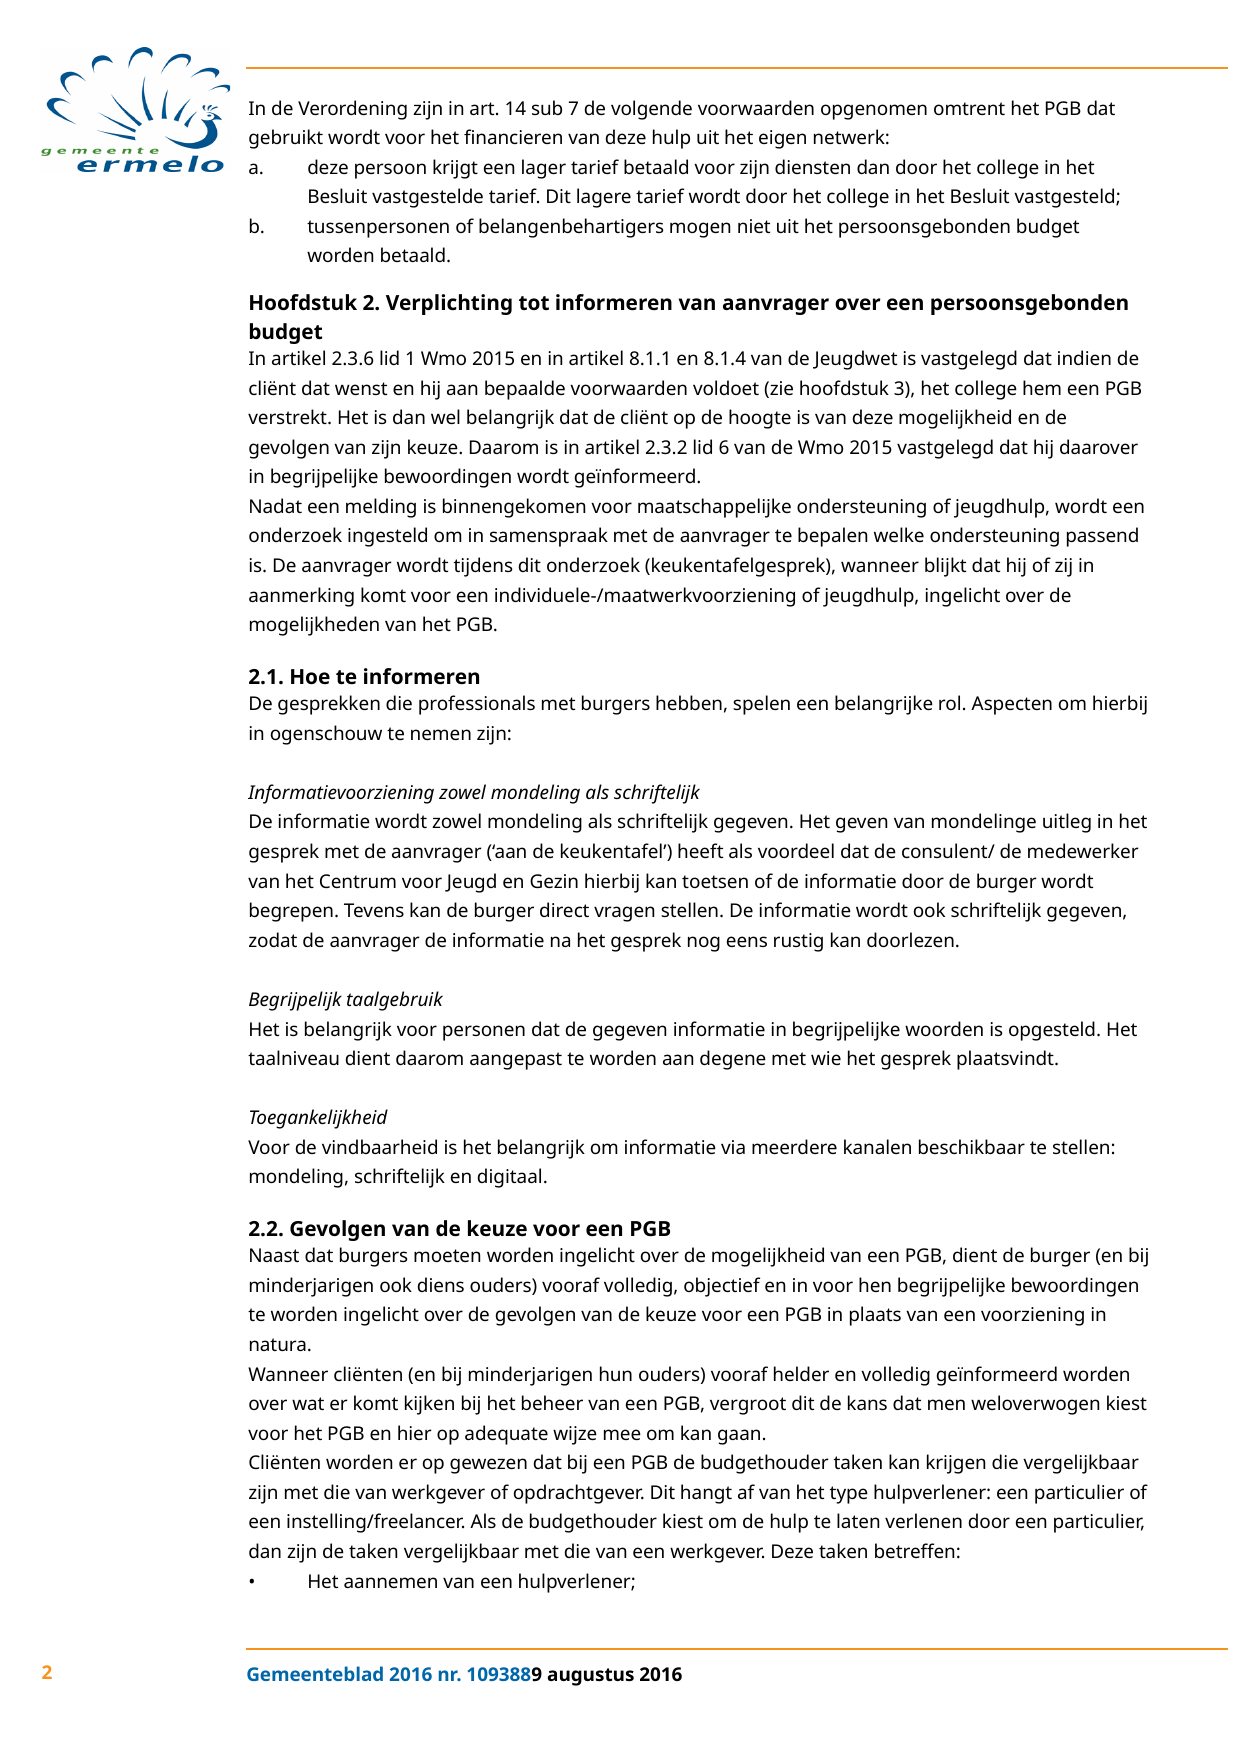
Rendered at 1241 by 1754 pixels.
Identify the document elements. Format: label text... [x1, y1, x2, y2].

text Hoofdstuk 2. Verplichting tot informeren van aanvrager over een persoonsgebonden budget [248, 288, 1152, 345]
text De gesprekken die professionals met burgers hebben, spelen een belangrijke rol. Aspecten om hierbij in ogenschouw te nemen zijn: [248, 690, 1152, 746]
text 2.2. Gevolgen van de keuze voor een PGB [248, 1214, 1152, 1242]
text Nadat een melding is binnengekomen voor maatschappelijke ondersteuning of jeugdhulp, wordt een onderzoek ingesteld om in samenspraak met de aanvrager te bepalen welke ondersteuning passend is. De aanvrager wordt tijdens dit onderzoek (keukentafelgesprek), wanneer blijkt dat hij of zij in aanmerking komt voor een individuele-/maatwerkvoorziening of jeugdhulp, ingelicht over de mogelijkheden van het PGB. [248, 493, 1152, 637]
text Voor de vindbaarheid is het belangrijk om informatie via meerdere kanalen beschikbaar te stellen: mondeling, schriftelijk en digitaal. [248, 1134, 1152, 1189]
text Toegankelijkheid [248, 1104, 1152, 1130]
text Wanneer cliënten (en bij minderjarigen hun ouders) vooraf helder en volledig geïnformeerd worden over wat er komt kijken bij het beheer van een PGB, vergroot dit de kans dat men weloverwogen kiest voor het PGB en hier op adequate wijze mee om kan gaan. [248, 1361, 1152, 1446]
text 2.1. Hoe te informeren [248, 662, 1152, 690]
list tussenpersonen of belangenbehartigers mogen niet uit het persoonsgebonden budget worden betaald. [248, 213, 1152, 268]
text In de Verordening zijn in art. 14 sub 7 de volgende voorwaarden opgenomen omtrent het PGB dat gebruikt wordt voor het financieren van deze hulp uit het eigen netwerk: [248, 95, 1152, 150]
text Het is belangrijk voor personen dat de gegeven informatie in begrijpelijke woorden is opgesteld. Het taalniveau dient daarom aangepast te worden aan degene met wie het gesprek plaatsvindt. [248, 1016, 1152, 1071]
text Begrijpelijk taalgebruik [248, 986, 1152, 1012]
picture [41, 47, 231, 172]
text In artikel 2.3.6 lid 1 Wmo 2015 en in artikel 8.1.1 en 8.1.4 van de Jeugdwet is vastgelegd dat indien de cliënt dat wenst en hij aan bepaalde voorwaarden voldoet (zie hoofdstuk 3), het college hem een PGB verstrekt. Het is dan wel belangrijk dat de cliënt op de hoogte is van deze mogelijkheid en de gevolgen van zijn keuze. Daarom is in artikel 2.3.2 lid 6 van de Wmo 2015 vastgelegd dat hij daarover in begrijpelijke bewoordingen wordt geïnformeerd. [248, 345, 1152, 489]
list deze persoon krijgt een lager tarief betaald voor zijn diensten dan door het college in het Besluit vastgestelde tarief. Dit lagere tarief wordt door het college in het Besluit vastgesteld; [248, 154, 1152, 209]
text Cliënten worden er op gewezen dat bij een PGB de budgethouder taken kan krijgen die vergelijkbaar zijn met die van werkgever of opdrachtgever. Dit hangt af van het type hulpverlener: een particulier of een instelling/freelancer. Als de budgethouder kiest om de hulp te laten verlenen door een particulier, dan zijn de taken vergelijkbaar met die van een werkgever. Deze taken betreffen: [248, 1449, 1152, 1564]
text Naast dat burgers moeten worden ingelicht over de mogelijkheid van een PGB, dient de burger (en bij minderjarigen ook diens ouders) vooraf volledig, objectief en in voor hen begrijpelijke bewoordingen te worden ingelicht over de gevolgen van de keuze voor een PGB in plaats van een voorziening in natura. [248, 1242, 1152, 1357]
text Informatievoorziening zowel mondeling als schriftelijk [248, 779, 1152, 805]
text De informatie wordt zowel mondeling als schriftelijk gegeven. Het geven van mondelinge uitleg in het gesprek met de aanvrager (‘aan de keukentafel’) heeft als voordeel dat de consulent/ de medewerker van het Centrum voor Jeugd en Gezin hierbij kan toetsen of de informatie door de burger wordt begrepen. Tevens kan de burger direct vragen stellen. De informatie wordt ook schriftelijk gegeven, zodat de aanvrager de informatie na het gesprek nog eens rustig kan doorlezen. [248, 809, 1152, 953]
list Het aannemen van een hulpverlener; [248, 1568, 1152, 1594]
